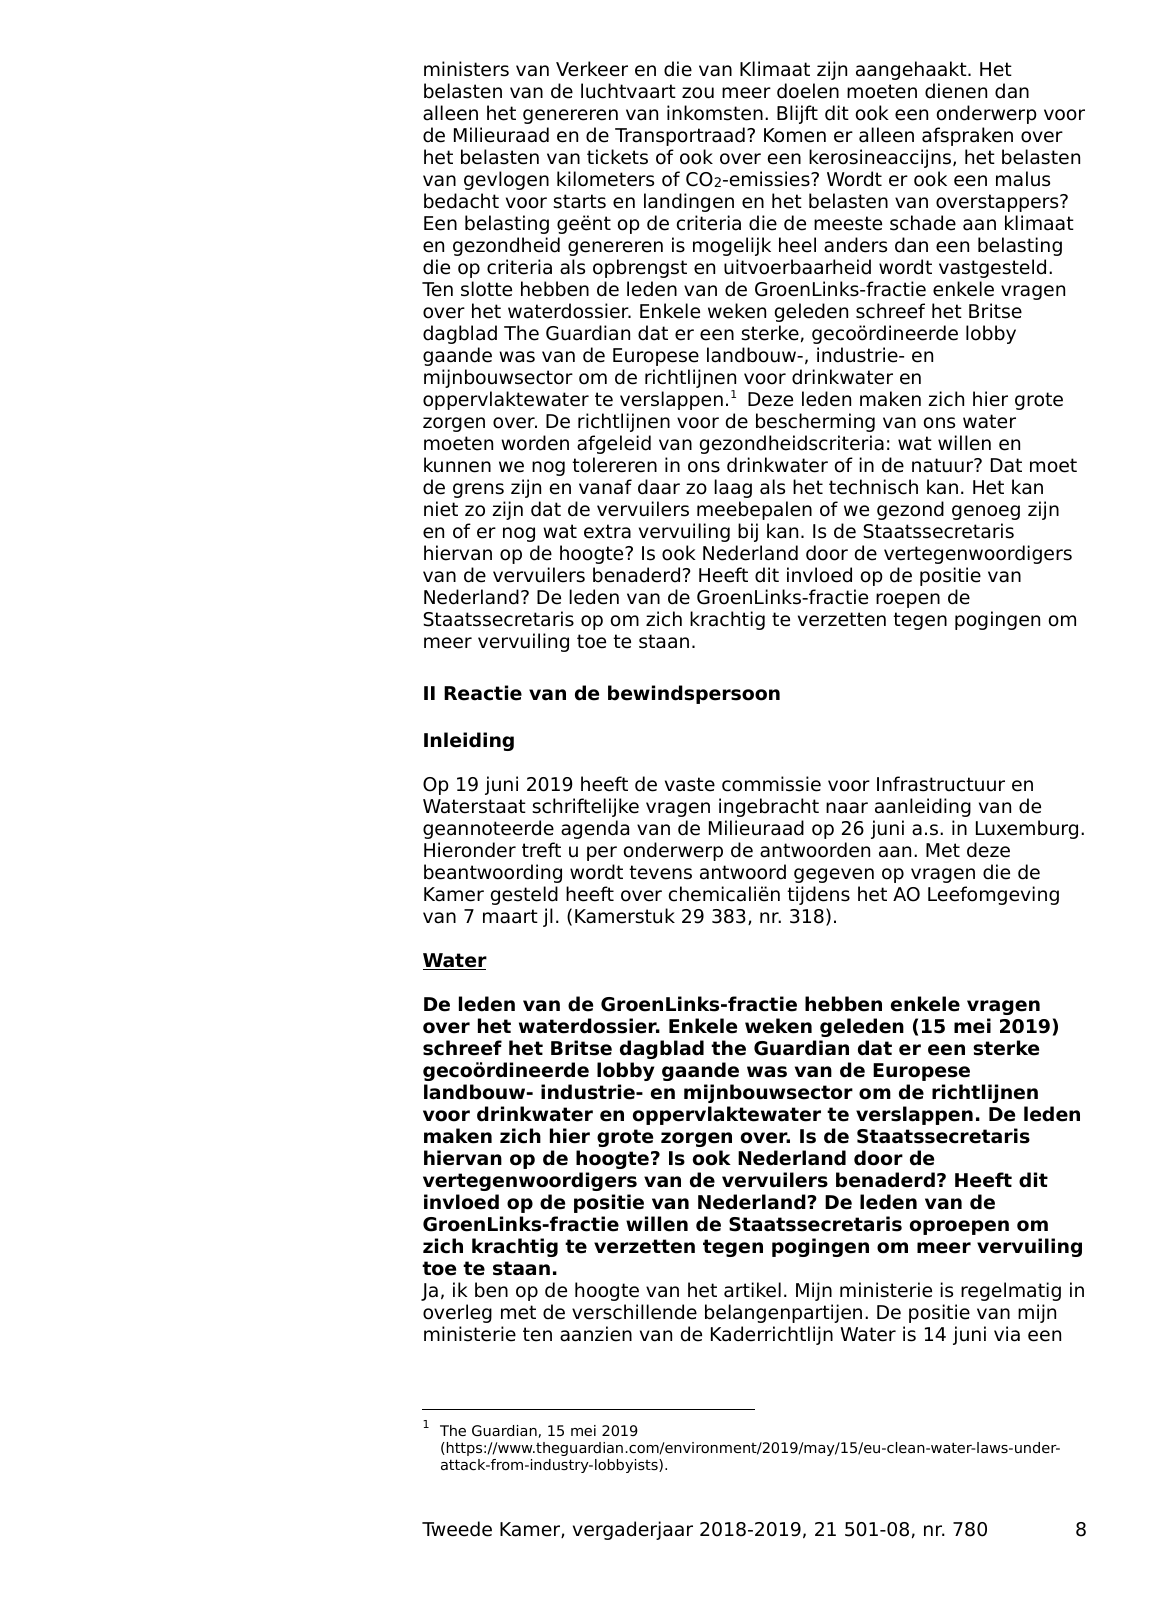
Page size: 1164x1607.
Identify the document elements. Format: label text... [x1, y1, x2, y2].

text Ja, ik ben op de hoogte van het artikel. Mijn ministerie is regelmatig in overleg met de verschillende belangenpartijen. De positie van mijn ministerie ten aanzien van de Kaderrichtlijn Water is 14 juni via een [422, 1279, 1087, 1346]
text De leden van de GroenLinks-fractie hebben enkele vragen over het waterdossier. Enkele weken geleden (15 mei 2019) schreef het Britse dagblad the Guardian dat er een sterke gecoördineerde lobby gaande was van de Europese landbouw- industrie- en mijnbouwsector om de richtlijnen voor drinkwater en oppervlaktewater te verslappen. De leden maken zich hier grote zorgen over. Is de Staatssecretaris hiervan op de hoogte? Is ook Nederland door de vertegenwoordigers van de vervuilers benaderd? Heeft dit invloed op de positie van Nederland? De leden van de GroenLinks-fractie willen de Staatssecretaris oproepen om zich krachtig te verzetten tegen pogingen om meer vervuiling toe te staan. [422, 994, 1087, 1279]
subtitle Inleiding [422, 729, 1087, 751]
text Ten slotte hebben de leden van de GroenLinks-fractie enkele vragen over het waterdossier. Enkele weken geleden schreef het Britse dagblad The Guardian dat er een sterke, gecoördineerde lobby gaande was van de Europese landbouw-, industrie- en mijnbouwsector om de richtlijnen voor drinkwater en oppervlaktewater te verslappen. Deze leden maken zich hier grote zorgen over. De richtlijnen voor de bescherming van ons water moeten worden afgeleid van gezondheidscriteria: wat willen en kunnen we nog tolereren in ons drinkwater of in de natuur? Dat moet de grens zijn en vanaf daar zo laag als het technisch kan. Het kan niet zo zijn dat de vervuilers meebepalen of we gezond genoeg zijn en of er nog wat extra vervuiling bij kan. Is de Staatssecretaris hiervan op de hoogte? Is ook Nederland door de vertegenwoordigers van de vervuilers benaderd? Heeft dit invloed op de positie van Nederland? De leden van de GroenLinks-fractie roepen de Staatssecretaris op om zich krachtig te verzetten tegen pogingen om meer vervuiling toe te staan. [422, 279, 1087, 652]
text ministers van Verkeer en die van Klimaat zijn aangehaakt. Het belasten van de luchtvaart zou meer doelen moeten dienen dan alleen het genereren van inkomsten. Blijft dit ook een onderwerp voor de Milieuraad en de Transportraad? Komen er alleen afspraken over het belasten van tickets of ook over een kerosineaccijns, het belasten van gevlogen kilometers of CO2-emissies? Wordt er ook een malus bedacht voor starts en landingen en het belasten van overstappers? Een belasting geënt op de criteria die de meeste schade aan klimaat en gezondheid genereren is mogelijk heel anders dan een belasting die op criteria als opbrengst en uitvoerbaarheid wordt vastgesteld. [422, 59, 1087, 279]
subtitle Water [422, 950, 1087, 972]
text Op 19 juni 2019 heeft de vaste commissie voor Infrastructuur en Waterstaat schriftelijke vragen ingebracht naar aanleiding van de geannoteerde agenda van de Milieuraad op 26 juni a.s. in Luxemburg. Hieronder treft u per onderwerp de antwoorden aan. Met deze beantwoording wordt tevens antwoord gegeven op vragen die de Kamer gesteld heeft over chemicaliën tijdens het AO Leefomgeving van 7 maart jl. (Kamerstuk 29 383, nr. 318). [422, 774, 1087, 927]
subtitle II Reactie van de bewindspersoon [422, 682, 1087, 704]
text The Guardian, 15 mei 2019 (https://www.theguardian.com/environment/2019/may/15/eu-clean-water-laws-under-attack-from-industry-lobbyists). [422, 1418, 1087, 1474]
